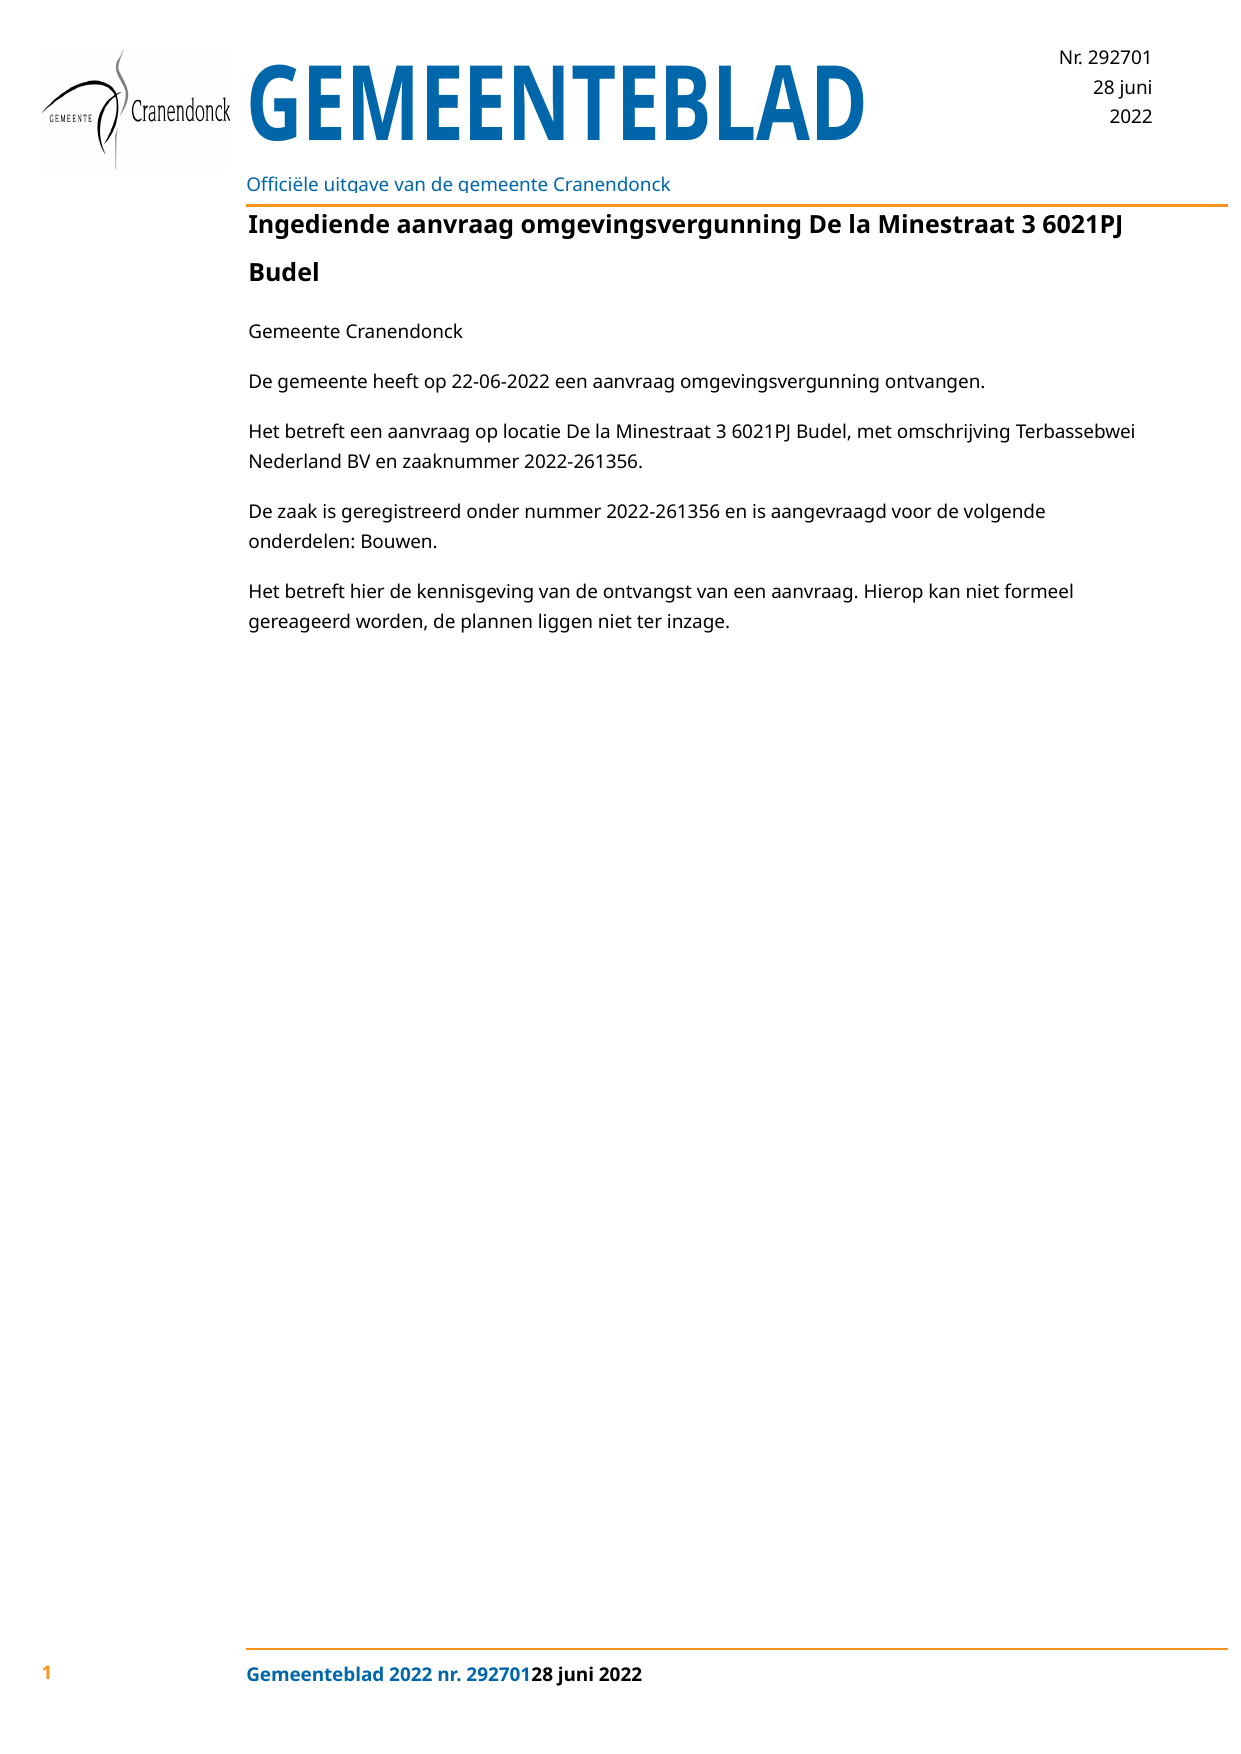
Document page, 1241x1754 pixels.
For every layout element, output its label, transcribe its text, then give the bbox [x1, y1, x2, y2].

text De zaak is geregistreerd onder nummer 2022-261356 en is aangevraagd voor de volgende onderdelen: Bouwen. [248, 499, 1152, 554]
picture [41, 47, 231, 172]
text Ingediende aanvraag omgevingsvergunning De la Minestraat 3 6021PJ Budel [248, 207, 1152, 288]
text Het betreft een aanvraag op locatie De la Minestraat 3 6021PJ Budel, met omschrijving Terbassebwei Nederland BV en zaaknummer 2022-261356. [248, 419, 1152, 474]
text Gemeente Cranendonck [248, 318, 1152, 344]
text Het betreft hier de kennisgeving van de ontvangst van een aanvraag. Hierop kan niet formeel gereageerd worden, de plannen liggen niet ter inzage. [248, 579, 1152, 634]
text De gemeente heeft op 22-06-2022 een aanvraag omgevingsvergunning ontvangen. [248, 368, 1152, 394]
